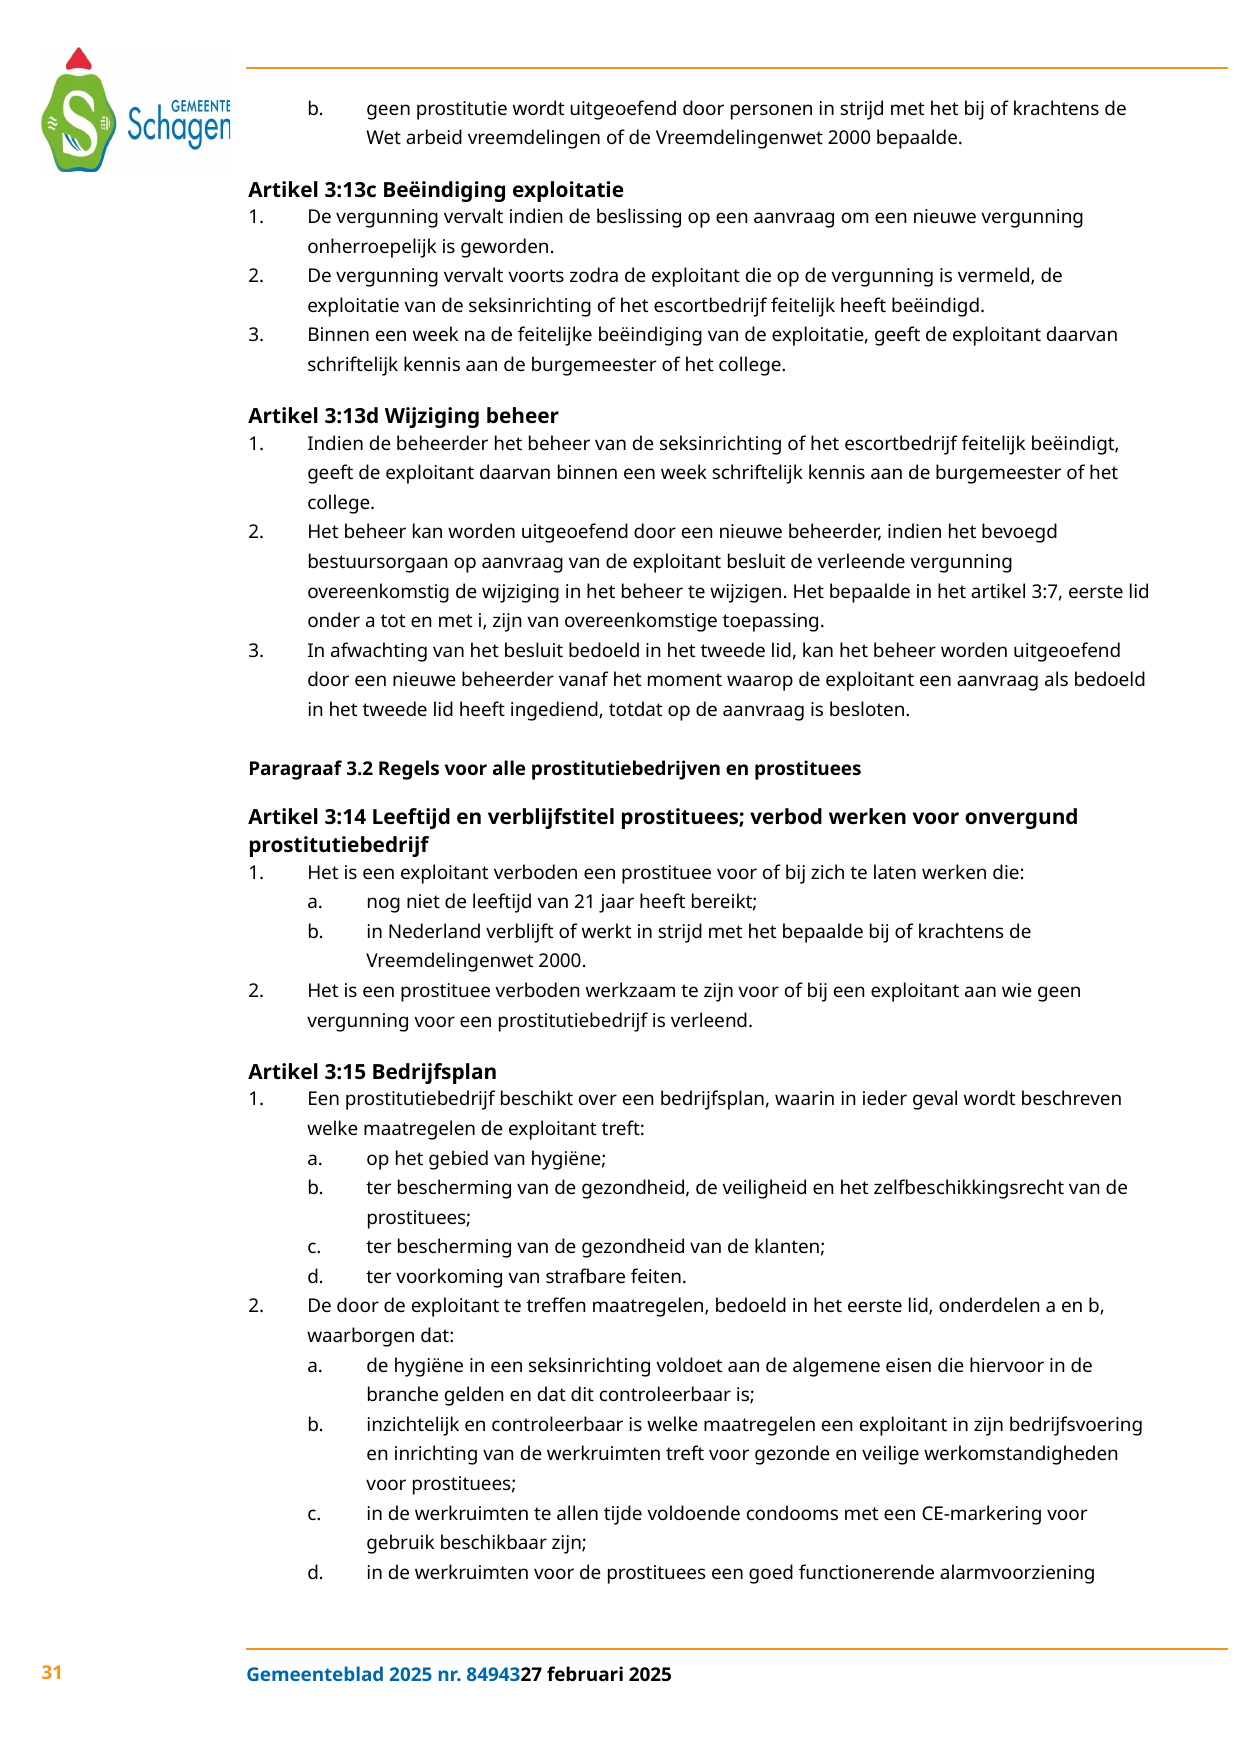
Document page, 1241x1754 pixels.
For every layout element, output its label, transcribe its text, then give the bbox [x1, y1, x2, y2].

list Binnen een week na de feitelijke beëindiging van de exploitatie, geeft de exploitant daarvan schriftelijk kennis aan de burgemeester of het college. [248, 322, 1152, 377]
list Een prostitutiebedrijf beschikt over een bedrijfsplan, waarin in ieder geval wordt beschreven welke maatregelen de exploitant treft: [248, 1086, 1152, 1141]
list In afwachting van het besluit bedoeld in het tweede lid, kan het beheer worden uitgeoefend door een nieuwe beheerder vanaf het moment waarop de exploitant een aanvraag als bedoeld in het tweede lid heeft ingediend, totdat op de aanvraag is besloten. [248, 637, 1152, 722]
list De door de exploitant te treffen maatregelen, bedoeld in het eerste lid, onderdelen a en b, waarborgen dat: [248, 1293, 1152, 1348]
list geen prostitutie wordt uitgeoefend door personen in strijd met het bij of krachtens de Wet arbeid vreemdelingen of de Vreemdelingenwet 2000 bepaalde. [307, 95, 1152, 150]
list ter bescherming van de gezondheid, de veiligheid en het zelfbeschikkingsrecht van de prostituees; [307, 1174, 1152, 1230]
list Het is een prostituee verboden werkzaam te zijn voor of bij een exploitant aan wie geen vergunning voor een prostitutiebedrijf is verleend. [248, 977, 1152, 1032]
text Artikel 3:15 Bedrijfsplan [248, 1057, 1152, 1086]
list de hygiëne in een seksinrichting voldoet aan de algemene eisen die hiervoor in de branche gelden en dat dit controleerbaar is; [307, 1352, 1152, 1407]
list De vergunning vervalt indien de beslissing op een aanvraag om een nieuwe vergunning onherroepelijk is geworden. [248, 203, 1152, 258]
list De vergunning vervalt voorts zodra de exploitant die op de vergunning is vermeld, de exploitatie van de seksinrichting of het escortbedrijf feitelijk heeft beëindigd. [248, 262, 1152, 318]
list Indien de beheerder het beheer van de seksinrichting of het escortbedrijf feitelijk beëindigt, geeft de exploitant daarvan binnen een week schriftelijk kennis aan de burgemeester of het college. [248, 430, 1152, 515]
list Het is een exploitant verboden een prostituee voor of bij zich te laten werken die: [248, 859, 1152, 884]
list op het gebied van hygiëne; [307, 1145, 1152, 1171]
list in de werkruimten voor de prostituees een goed functionerende alarmvoorziening [307, 1559, 1152, 1585]
list in de werkruimten te allen tijde voldoende condooms met een CE-markering voor gebruik beschikbaar zijn; [307, 1500, 1152, 1555]
list ter bescherming van de gezondheid van de klanten; [307, 1233, 1152, 1259]
text Artikel 3:14 Leeftijd en verblijfstitel prostituees; verbod werken voor onvergund prostitutiebedrijf [248, 802, 1152, 859]
list inzichtelijk en controleerbaar is welke maatregelen een exploitant in zijn bedrijfsvoering en inrichting van de werkruimten treft voor gezonde en veilige werkomstandigheden voor prostituees; [307, 1411, 1152, 1496]
text Paragraaf 3.2 Regels voor alle prostitutiebedrijven en prostituees [248, 755, 1152, 781]
list Het beheer kan worden uitgeoefend door een nieuwe beheerder, indien het bevoegd bestuursorgaan op aanvraag van de exploitant besluit de verleende vergunning overeenkomstig de wijziging in het beheer te wijzigen. Het bepaalde in het artikel 3:7, eerste lid onder a tot en met i, zijn van overeenkomstige toepassing. [248, 519, 1152, 633]
list ter voorkoming van strafbare feiten. [307, 1263, 1152, 1289]
list in Nederland verblijft of werkt in strijd met het bepaalde bij of krachtens de Vreemdelingenwet 2000. [307, 918, 1152, 973]
text Artikel 3:13d Wijziging beheer [248, 402, 1152, 430]
list nog niet de leeftijd van 21 jaar heeft bereikt; [307, 888, 1152, 914]
picture [41, 47, 231, 172]
text Artikel 3:13c Beëindiging exploitatie [248, 175, 1152, 203]
